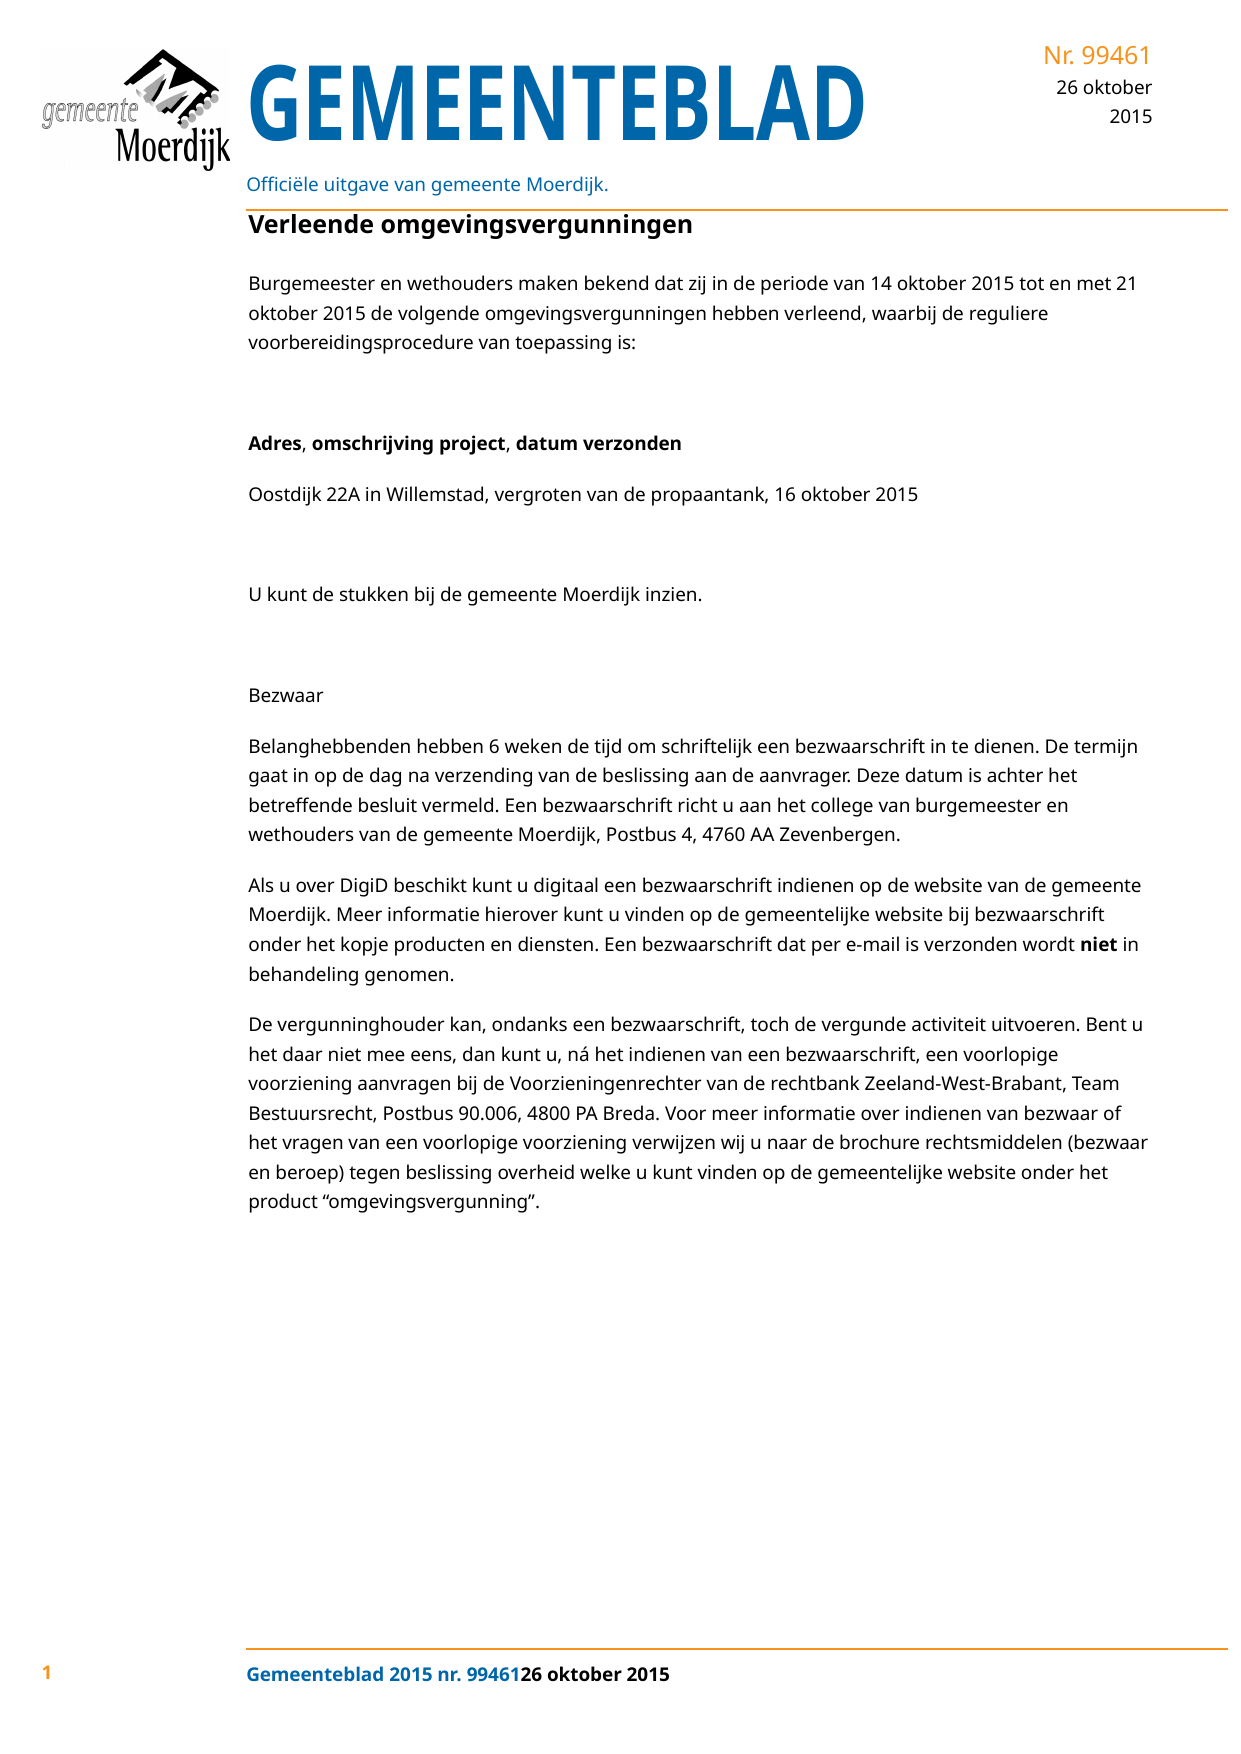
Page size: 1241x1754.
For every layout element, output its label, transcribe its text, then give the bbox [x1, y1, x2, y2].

text U kunt de stukken bij de gemeente Moerdijk inzien. [248, 582, 1152, 607]
text Burgemeester en wethouders maken bekend dat zij in de periode van 14 oktober 2015 tot en met 21 oktober 2015 de volgende omgevingsvergunningen hebben verleend, waarbij de reguliere voorbereidingsprocedure van toepassing is: [248, 270, 1152, 355]
text Verleende omgevingsvergunningen [248, 211, 1152, 241]
text Adres, omschrijving project, datum verzonden [248, 430, 1152, 456]
text Oostdijk 22A in Willemstad, vergroten van de propaantank, 16 oktober 2015 [248, 481, 1152, 506]
text De vergunninghouder kan, ondanks een bezwaarschrift, toch de vergunde activiteit uitvoeren. Bent u het daar niet mee eens, dan kunt u, ná het indienen van een bezwaarschrift, een voorlopige voorziening aanvragen bij de Voorzieningenrechter van de rechtbank Zeeland-West-Brabant, Team Bestuursrecht, Postbus 90.006, 4800 PA Breda. Voor meer informatie over indienen van bezwaar of het vragen van een voorlopige voorziening verwijzen wij u naar de brochure rechtsmiddelen (bezwaar en beroep) tegen beslissing overheid welke u kunt vinden op de gemeentelijke website onder het product “omgevingsvergunning”. [248, 1011, 1152, 1214]
text Belanghebbenden hebben 6 weken de tijd om schriftelijk een bezwaarschrift in te dienen. De termijn gaat in op de dag na verzending van de beslissing aan de aanvrager. Deze datum is achter het betreffende besluit vermeld. Een bezwaarschrift richt u aan het college van burgemeester en wethouders van de gemeente Moerdijk, Postbus 4, 4760 AA Zevenbergen. [248, 733, 1152, 847]
text Als u over DigiD beschikt kunt u digitaal een bezwaarschrift indienen op de website van de gemeente Moerdijk. Meer informatie hierover kunt u vinden op de gemeentelijke website bij bezwaarschrift onder het kopje producten en diensten. Een bezwaarschrift dat per e-mail is verzonden wordt niet in behandeling genomen. [248, 872, 1152, 986]
text Bezwaar [248, 682, 1152, 708]
picture [41, 47, 231, 172]
